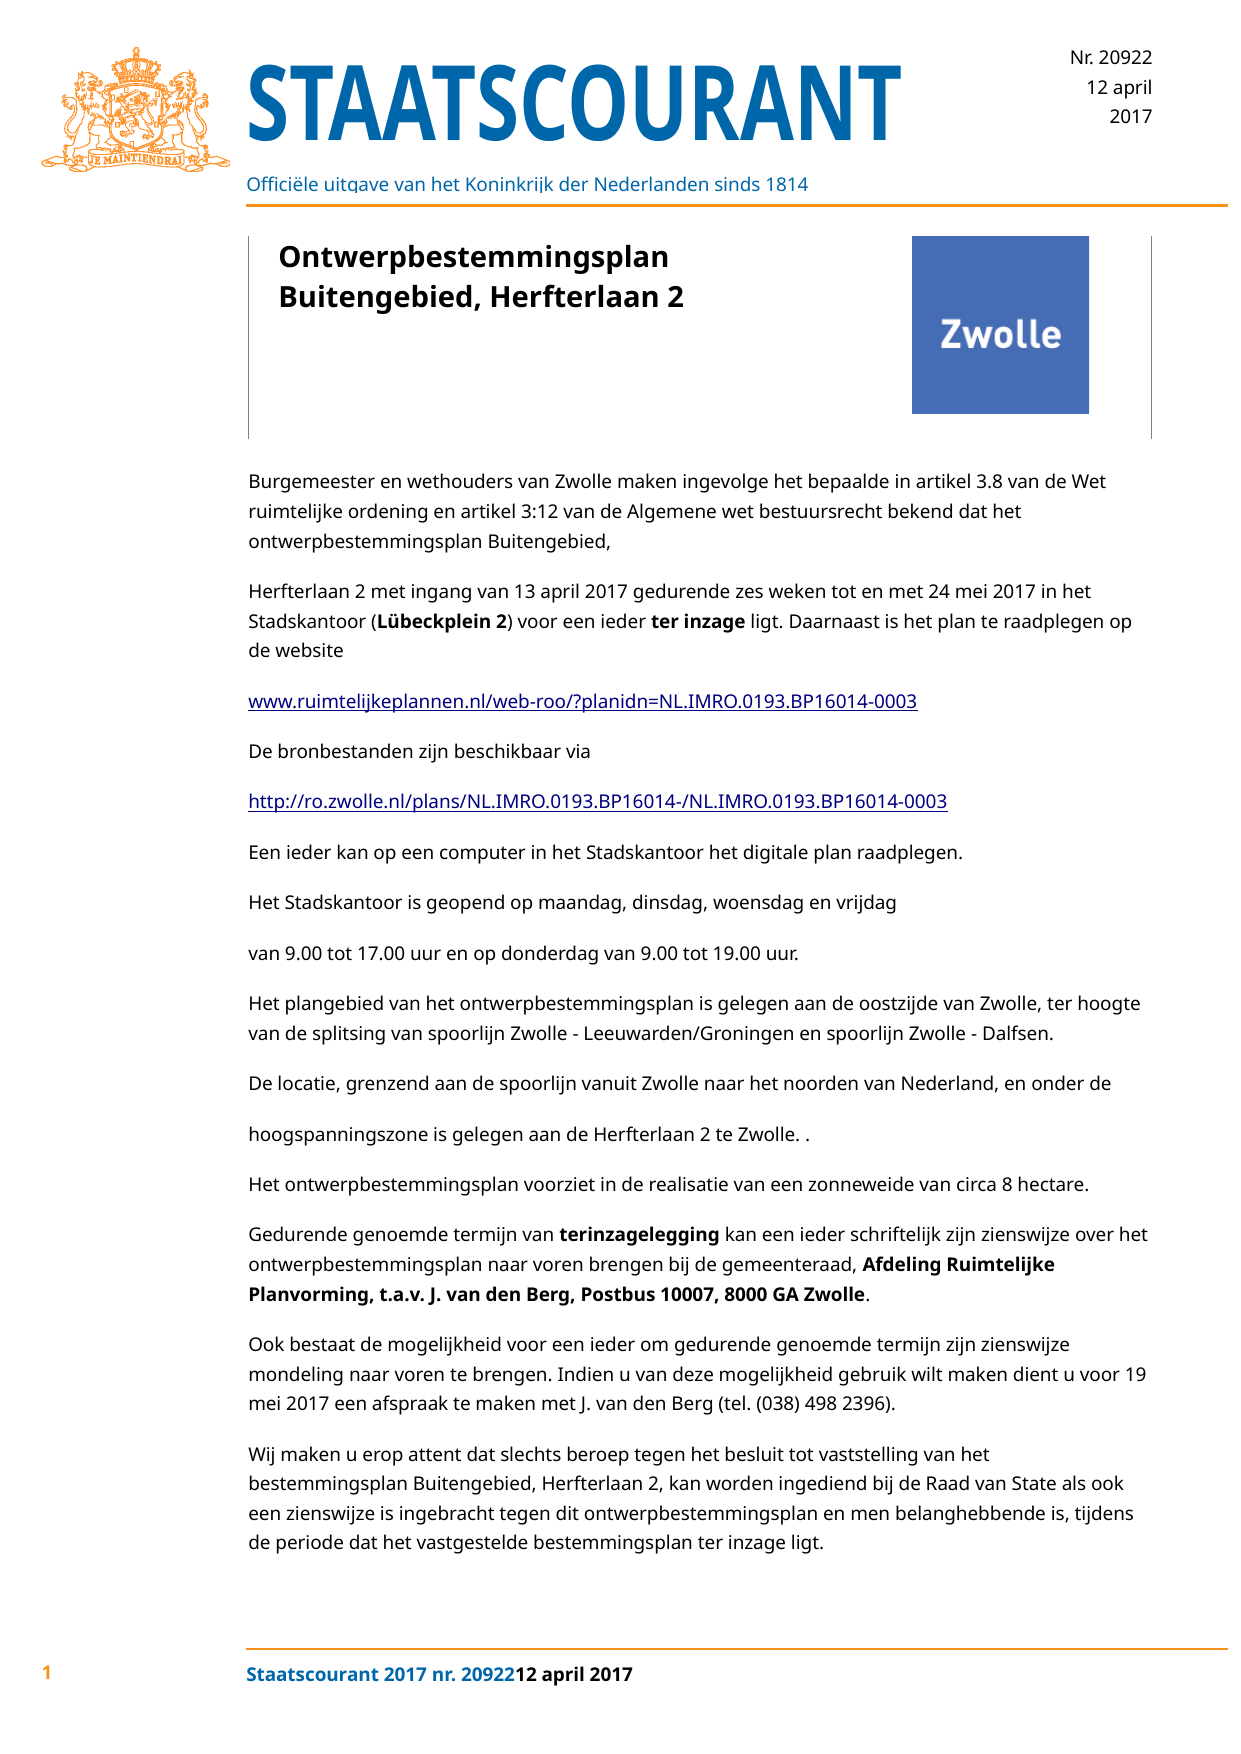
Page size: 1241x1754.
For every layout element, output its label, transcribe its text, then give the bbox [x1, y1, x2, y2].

table_header Ontwerpbestemmingsplan Buitengebied, Herfterlaan 2 [249, 236, 850, 439]
table_header [1090, 236, 1151, 413]
text Het Stadskantoor is geopend op maandag, dinsdag, woensdag en vrijdag [248, 889, 1152, 915]
text Ook bestaat de mogelijkheid voor een ieder om gedurende genoemde termijn zijn zienswijze mondeling naar voren te brengen. Indien u van deze mogelijkheid gebruik wilt maken dient u voor 19 mei 2017 een afspraak te maken met J. van den Berg (tel. (038) 498 2396). [248, 1331, 1152, 1416]
text De locatie, grenzend aan de spoorlijn vanuit Zwolle naar het noorden van Nederland, en onder de [248, 1070, 1152, 1096]
text Een ieder kan op een computer in het Stadskantoor het digitale plan raadplegen. [248, 839, 1152, 865]
text www.ruimtelijkeplannen.nl/web-roo/?planidn=NL.IMRO.0193.BP16014-0003 [248, 688, 1152, 713]
picture [41, 47, 231, 172]
text Het plangebied van het ontwerpbestemmingsplan is gelegen aan de oostzijde van Zwolle, ter hoogte van de splitsing van spoorlijn Zwolle - Leeuwarden/Groningen en spoorlijn Zwolle - Dalfsen. [248, 990, 1152, 1046]
text Het ontwerpbestemmingsplan voorziet in de realisatie van een zonneweide van circa 8 hectare. [248, 1171, 1152, 1197]
text Gedurende genoemde termijn van terinzagelegging kan een ieder schriftelijk zijn zienswijze over het ontwerpbestemmingsplan naar voren brengen bij de gemeenteraad, Afdeling Ruimtelijke Planvorming, t.a.v. J. van den Berg, Postbus 10007, 8000 GA Zwolle. [248, 1222, 1152, 1306]
text Herfterlaan 2 met ingang van 13 april 2017 gedurende zes weken tot en met 24 mei 2017 in het Stadskantoor (Lübeckplein 2) voor een ieder ter inzage ligt. Daarnaast is het plan te raadplegen op de website [248, 578, 1152, 663]
text Burgemeester en wethouders van Zwolle maken ingevolge het bepaalde in artikel 3.8 van de Wet ruimtelijke ordening en artikel 3:12 van de Algemene wet bestuursrecht bekend dat het ontwerpbestemmingsplan Buitengebied, [248, 469, 1152, 553]
text Wij maken u erop attent dat slechts beroep tegen het besluit tot vaststelling van het bestemmingsplan Buitengebied, Herfterlaan 2, kan worden ingediend bij de Raad van State als ook een zienswijze is ingebracht tegen dit ontwerpbestemmingsplan en men belanghebbende is, tijdens de periode dat het vastgestelde bestemmingsplan ter inzage ligt. [248, 1441, 1152, 1555]
picture [912, 236, 1090, 414]
table_header [850, 414, 1151, 439]
text van 9.00 tot 17.00 uur en op donderdag van 9.00 tot 19.00 uur. [248, 940, 1152, 966]
text hoogspanningszone is gelegen aan de Herfterlaan 2 te Zwolle. . [248, 1121, 1152, 1146]
text http://ro.zwolle.nl/plans/NL.IMRO.0193.BP16014-/NL.IMRO.0193.BP16014-0003 [248, 789, 1152, 814]
text De bronbestanden zijn beschikbaar via [248, 738, 1152, 764]
table_header [850, 236, 912, 413]
